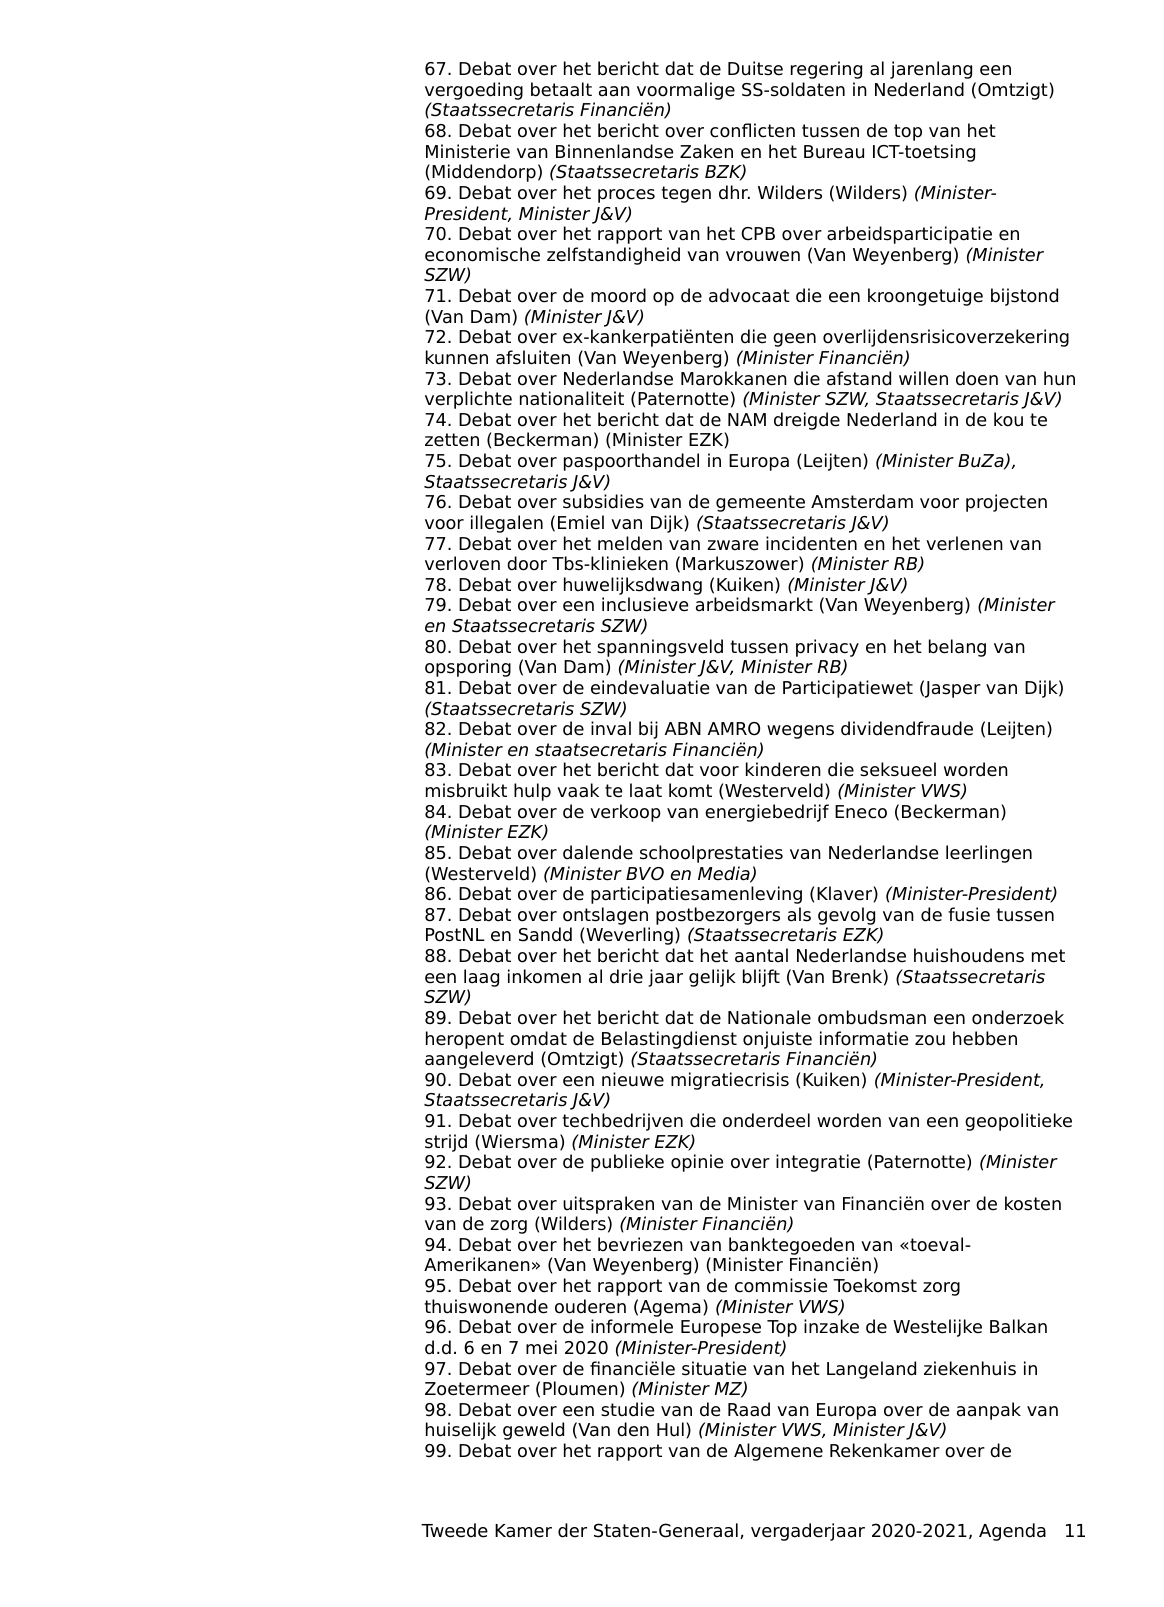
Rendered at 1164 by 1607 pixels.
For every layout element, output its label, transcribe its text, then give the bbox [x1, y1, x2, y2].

table_cell [401, 575, 418, 595]
table_cell [77, 1400, 401, 1441]
table_cell 77. Debat over het melden van zware incidenten en het verlenen van verloven door Tbs-klinieken (Markuszower) (Minister RB) [418, 534, 1087, 575]
table_cell [401, 183, 418, 224]
table_cell [401, 1008, 418, 1070]
table_cell [77, 534, 401, 575]
table_cell [77, 224, 401, 286]
table_cell [401, 492, 418, 533]
table_cell 82. Debat over de inval bij ABN AMRO wegens dividendfraude (Leijten) (Minister en staatsecretaris Financiën) [418, 719, 1087, 760]
table_cell 87. Debat over ontslagen postbezorgers als gevolg van de fusie tussen PostNL en Sandd (Weverling) (Staatssecretaris EZK) [418, 905, 1087, 946]
table_cell 94. Debat over het bevriezen van banktegoeden van «toeval-Amerikanen» (Van Weyenberg) (Minister Financiën) [418, 1235, 1087, 1276]
table_cell 79. Debat over een inclusieve arbeidsmarkt (Van Weyenberg) (Minister en Staatssecretaris SZW) [418, 595, 1087, 637]
table_cell [77, 905, 401, 946]
table_cell [77, 327, 401, 368]
table_cell [401, 286, 418, 327]
table_cell 90. Debat over een nieuwe migratiecrisis (Kuiken) (Minister-President, Staatssecretaris J&V) [418, 1070, 1087, 1111]
table_cell [77, 575, 401, 595]
table_cell 96. Debat over de informele Europese Top inzake de Westelijke Balkan d.d. 6 en 7 mei 2020 (Minister-President) [418, 1317, 1087, 1358]
table_cell 89. Debat over het bericht dat de Nationale ombudsman een onderzoek heropent omdat de Belastingdienst onjuiste informatie zou hebben aangeleverd (Omtzigt) (Staatssecretaris Financiën) [418, 1008, 1087, 1070]
table_cell 83. Debat over het bericht dat voor kinderen die seksueel worden misbruikt hulp vaak te laat komt (Westerveld) (Minister VWS) [418, 760, 1087, 802]
table_cell 92. Debat over de publieke opinie over integratie (Paternotte) (Minister SZW) [418, 1152, 1087, 1193]
table_cell [77, 369, 401, 410]
table_cell [77, 183, 401, 224]
table_cell 80. Debat over het spanningsveld tussen privacy en het belang van opsporing (Van Dam) (Minister J&V, Minister RB) [418, 637, 1087, 678]
table_cell [401, 1235, 418, 1276]
table_cell [77, 492, 401, 533]
table_cell [401, 1070, 418, 1111]
table_cell [401, 802, 418, 843]
table_cell 84. Debat over de verkoop van energiebedrijf Eneco (Beckerman) (Minister EZK) [418, 802, 1087, 843]
table_cell 71. Debat over de moord op de advocaat die een kroongetuige bijstond (Van Dam) (Minister J&V) [418, 286, 1087, 327]
table_cell [77, 1194, 401, 1235]
table_cell [401, 1276, 418, 1317]
table_cell [77, 1008, 401, 1070]
table_cell 85. Debat over dalende schoolprestaties van Nederlandse leerlingen (Westerveld) (Minister BVO en Media) [418, 843, 1087, 884]
table_cell 91. Debat over techbedrijven die onderdeel worden van een geopolitieke strijd (Wiersma) (Minister EZK) [418, 1111, 1087, 1152]
table_cell [401, 1152, 418, 1193]
table_cell [77, 884, 401, 905]
table_cell [77, 121, 401, 183]
table_cell [401, 760, 418, 802]
table_cell [401, 410, 418, 451]
table_cell 74. Debat over het bericht dat de NAM dreigde Nederland in de kou te zetten (Beckerman) (Minister EZK) [418, 410, 1087, 451]
table_cell [77, 1070, 401, 1111]
table_cell [77, 802, 401, 843]
table_cell 73. Debat over Nederlandse Marokkanen die afstand willen doen van hun verplichte nationaliteit (Paternotte) (Minister SZW, Staatssecretaris J&V) [418, 369, 1087, 410]
table_cell [401, 1194, 418, 1235]
table_cell [401, 1317, 418, 1358]
table_cell [77, 719, 401, 760]
table_cell 76. Debat over subsidies van de gemeente Amsterdam voor projecten voor illegalen (Emiel van Dijk) (Staatssecretaris J&V) [418, 492, 1087, 533]
table_cell 78. Debat over huwelijksdwang (Kuiken) (Minister J&V) [418, 575, 1087, 595]
table_cell [401, 843, 418, 884]
table_cell [401, 946, 418, 1008]
table_cell [77, 760, 401, 802]
table_cell [77, 1359, 401, 1400]
table_cell [77, 637, 401, 678]
table_cell [401, 224, 418, 286]
table_cell [401, 1400, 418, 1441]
table_cell [401, 451, 418, 492]
table_cell [77, 1111, 401, 1152]
table_cell 81. Debat over de eindevaluatie van de Participatiewet (Jasper van Dijk) (Staatssecretaris SZW) [418, 678, 1087, 719]
table_cell 88. Debat over het bericht dat het aantal Nederlandse huishoudens met een laag inkomen al drie jaar gelijk blijft (Van Brenk) (Staatssecretaris SZW) [418, 946, 1087, 1008]
table_cell 97. Debat over de financiële situatie van het Langeland ziekenhuis in Zoetermeer (Ploumen) (Minister MZ) [418, 1359, 1087, 1400]
table_cell [77, 410, 401, 451]
table_cell [77, 451, 401, 492]
table_cell [77, 286, 401, 327]
table_cell [401, 905, 418, 946]
table_cell [401, 1441, 418, 1462]
table_cell [401, 884, 418, 905]
table_cell 72. Debat over ex-kankerpatiënten die geen overlijdensrisicoverzekering kunnen afsluiten (Van Weyenberg) (Minister Financiën) [418, 327, 1087, 368]
table_cell [77, 1276, 401, 1317]
table_cell [401, 637, 418, 678]
table_cell [77, 59, 401, 121]
table_cell [77, 1317, 401, 1358]
table_cell 75. Debat over paspoorthandel in Europa (Leijten) (Minister BuZa), Staatssecretaris J&V) [418, 451, 1087, 492]
table_cell 69. Debat over het proces tegen dhr. Wilders (Wilders) (Minister-President, Minister J&V) [418, 183, 1087, 224]
table_cell [401, 678, 418, 719]
table_cell [401, 59, 418, 121]
table_cell 93. Debat over uitspraken van de Minister van Financiën over de kosten van de zorg (Wilders) (Minister Financiën) [418, 1194, 1087, 1235]
table_cell [77, 595, 401, 637]
table_cell 95. Debat over het rapport van de commissie Toekomst zorg thuiswonende ouderen (Agema) (Minister VWS) [418, 1276, 1087, 1317]
table_cell 98. Debat over een studie van de Raad van Europa over de aanpak van huiselijk geweld (Van den Hul) (Minister VWS, Minister J&V) [418, 1400, 1087, 1441]
table_cell 99. Debat over het rapport van de Algemene Rekenkamer over de [418, 1441, 1087, 1462]
table_cell [77, 1235, 401, 1276]
table_cell 86. Debat over de participatiesamenleving (Klaver) (Minister-President) [418, 884, 1087, 905]
table_cell [77, 1441, 401, 1462]
table_cell [77, 946, 401, 1008]
table_cell 68. Debat over het bericht over conflicten tussen de top van het Ministerie van Binnenlandse Zaken en het Bureau ICT-toetsing (Middendorp) (Staatssecretaris BZK) [418, 121, 1087, 183]
table_cell [77, 678, 401, 719]
table_cell [401, 327, 418, 368]
table_cell [401, 1359, 418, 1400]
table_cell [401, 121, 418, 183]
table_cell [77, 1152, 401, 1193]
table_cell [401, 1111, 418, 1152]
table_cell [401, 595, 418, 637]
table_cell 70. Debat over het rapport van het CPB over arbeidsparticipatie en economische zelfstandigheid van vrouwen (Van Weyenberg) (Minister SZW) [418, 224, 1087, 286]
table_cell [401, 369, 418, 410]
table_cell [77, 843, 401, 884]
table_cell [401, 534, 418, 575]
table_cell [401, 719, 418, 760]
table_cell 67. Debat over het bericht dat de Duitse regering al jarenlang een vergoeding betaalt aan voormalige SS-soldaten in Nederland (Omtzigt) (Staatssecretaris Financiën) [418, 59, 1087, 121]
